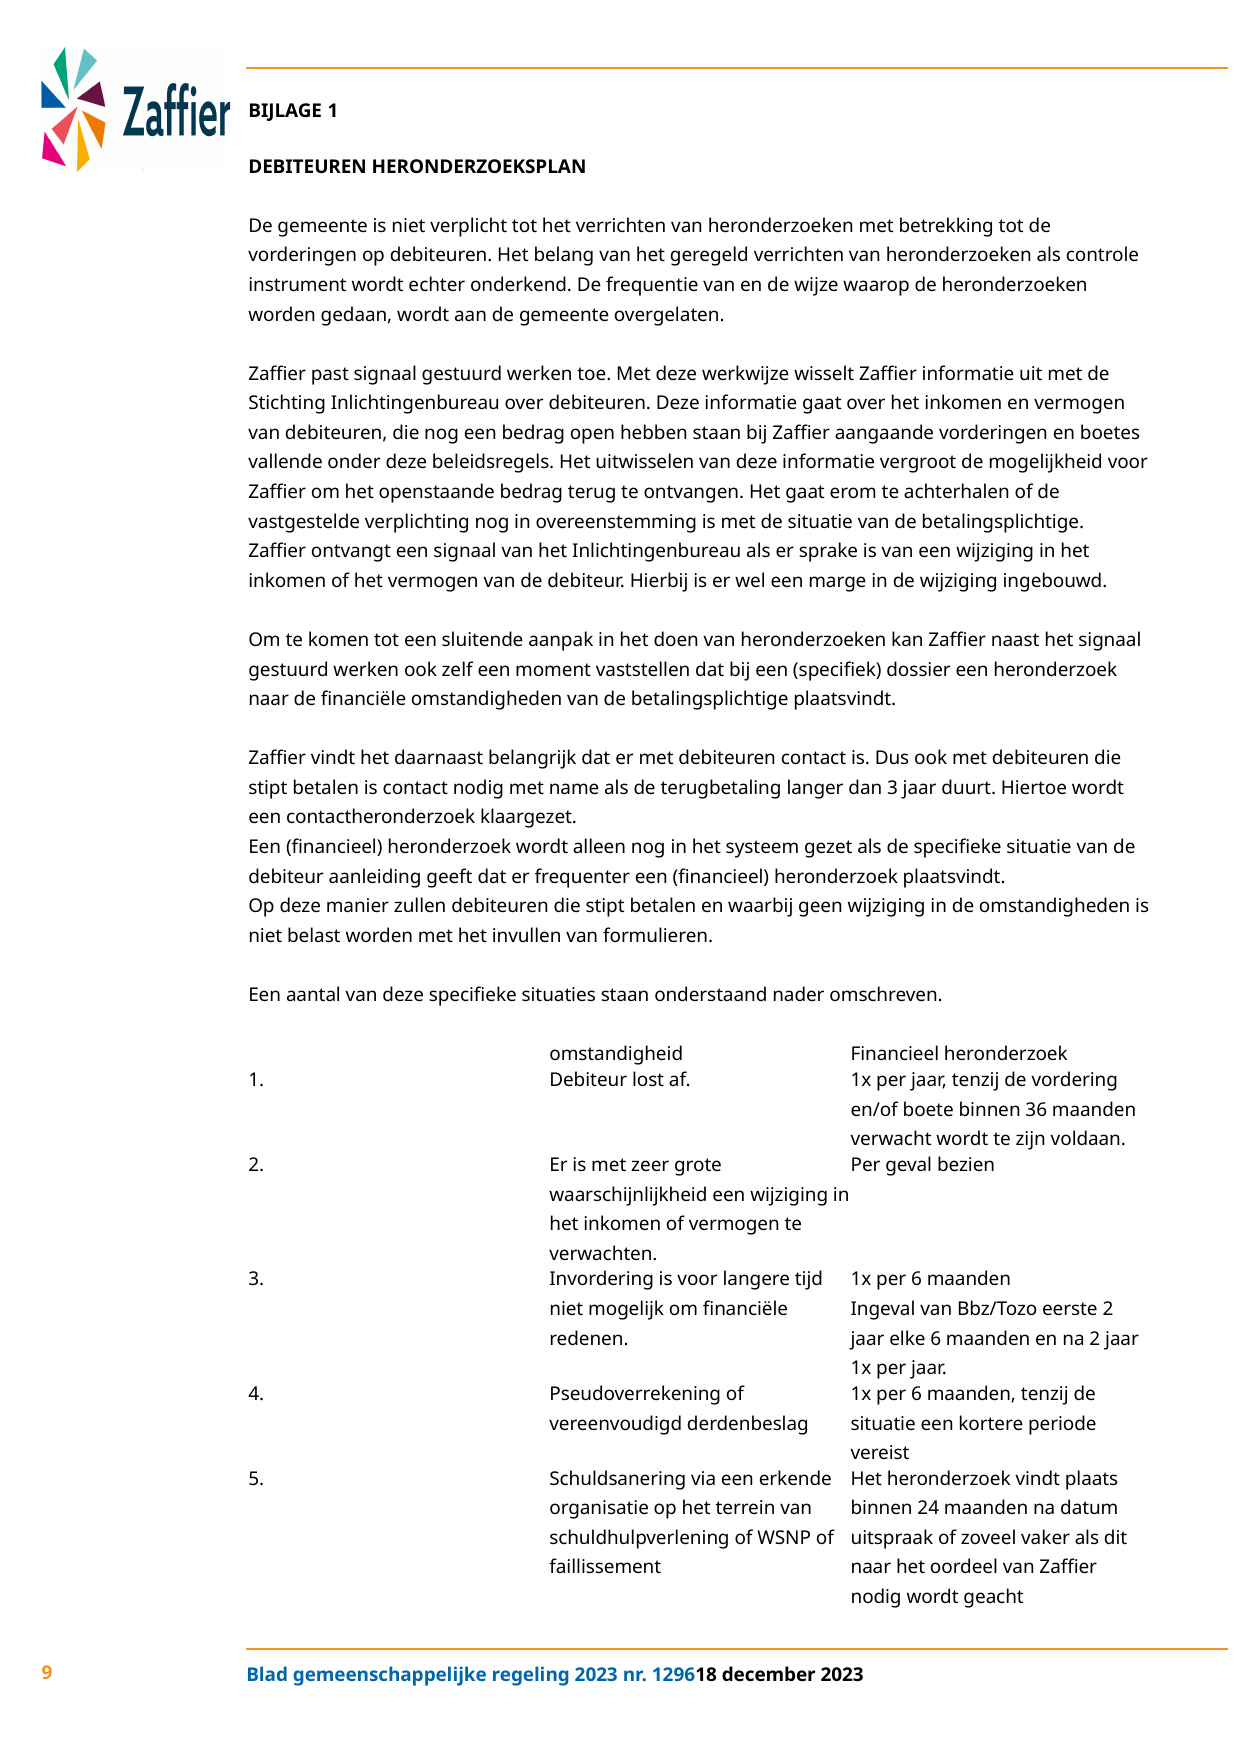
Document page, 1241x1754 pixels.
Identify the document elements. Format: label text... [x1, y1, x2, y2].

table_cell Per geval bezien [850, 1151, 1152, 1266]
text Zaffier past signaal gestuurd werken toe. Met deze werkwijze wisselt Zaffier informatie uit met de Stichting Inlichtingenbureau over debiteuren. Deze informatie gaat over het inkomen en vermogen van debiteuren, die nog een bedrag open hebben staan bij Zaffier aangaande vorderingen en boetes vallende onder deze beleidsregels. Het uitwisselen van deze informatie vergroot de mogelijkheid voor Zaffier om het openstaande bedrag terug te ontvangen. Het gaat erom te achterhalen of de vastgestelde verplichting nog in overeenstemming is met de situatie van de betalingsplichtige. [248, 360, 1152, 534]
text BIJLAGE 1 [248, 95, 1152, 123]
table_cell 5. [248, 1465, 549, 1609]
table_header Financieel heronderzoek [850, 1041, 1152, 1066]
text Een (financieel) heronderzoek wordt alleen nog in het systeem gezet als de specifieke situatie van de debiteur aanleiding geeft dat er frequenter een (financieel) heronderzoek plaatsvindt. [248, 833, 1152, 889]
table_cell Debiteur lost af. [549, 1066, 850, 1151]
table_cell 3. [248, 1266, 549, 1380]
table_cell Pseudoverrekening of vereenvoudigd derdenbeslag [549, 1380, 850, 1465]
picture [41, 47, 231, 172]
table_cell 1x per 6 maanden, tenzij de situatie een kortere periode vereist [850, 1380, 1152, 1465]
text DEBITEUREN HERONDERZOEKSPLAN [248, 153, 1152, 179]
table_cell Invordering is voor langere tijd niet mogelijk om financiële redenen. [549, 1266, 850, 1380]
table_cell Er is met zeer grote waarschijnlijkheid een wijziging in het inkomen of vermogen te verwachten. [549, 1151, 850, 1266]
table_header [248, 1041, 549, 1066]
table_cell 4. [248, 1380, 549, 1465]
table_cell 1x per 6 maanden Ingeval van Bbz/Tozo eerste 2 jaar elke 6 maanden en na 2 jaar 1x per jaar. [850, 1266, 1152, 1380]
table_cell Schuldsanering via een erkende organisatie op het terrein van schuldhulpverlening of WSNP of faillissement [549, 1465, 850, 1609]
text De gemeente is niet verplicht tot het verrichten van heronderzoeken met betrekking tot de vorderingen op debiteuren. Het belang van het geregeld verrichten van heronderzoeken als controle instrument wordt echter onderkend. De frequentie van en de wijze waarop de heronderzoeken worden gedaan, wordt aan de gemeente overgelaten. [248, 212, 1152, 327]
text Op deze manier zullen debiteuren die stipt betalen en waarbij geen wijziging in de omstandigheden is niet belast worden met het invullen van formulieren. [248, 892, 1152, 948]
text Zaffier ontvangt een signaal van het Inlichtingenbureau als er sprake is van een wijziging in het inkomen of het vermogen van de debiteur. Hierbij is er wel een marge in de wijziging ingebouwd. [248, 537, 1152, 593]
table_cell 1. [248, 1066, 549, 1151]
text Om te komen tot een sluitende aanpak in het doen van heronderzoeken kan Zaffier naast het signaal gestuurd werken ook zelf een moment vaststellen dat bij een (specifiek) dossier een heronderzoek naar de financiële omstandigheden van de betalingsplichtige plaatsvindt. [248, 626, 1152, 711]
table_cell Het heronderzoek vindt plaats binnen 24 maanden na datum uitspraak of zoveel vaker als dit naar het oordeel van Zaffier nodig wordt geacht [850, 1465, 1152, 1609]
text Een aantal van deze specifieke situaties staan onderstaand nader omschreven. [248, 981, 1152, 1007]
table_header omstandigheid [549, 1041, 850, 1066]
table_cell 1x per jaar, tenzij de vordering en/of boete binnen 36 maanden verwacht wordt te zijn voldaan. [850, 1066, 1152, 1151]
text Zaffier vindt het daarnaast belangrijk dat er met debiteuren contact is. Dus ook met debiteuren die stipt betalen is contact nodig met name als de terugbetaling langer dan 3 jaar duurt. Hiertoe wordt een contactheronderzoek klaargezet. [248, 744, 1152, 829]
table_cell 2. [248, 1151, 549, 1266]
